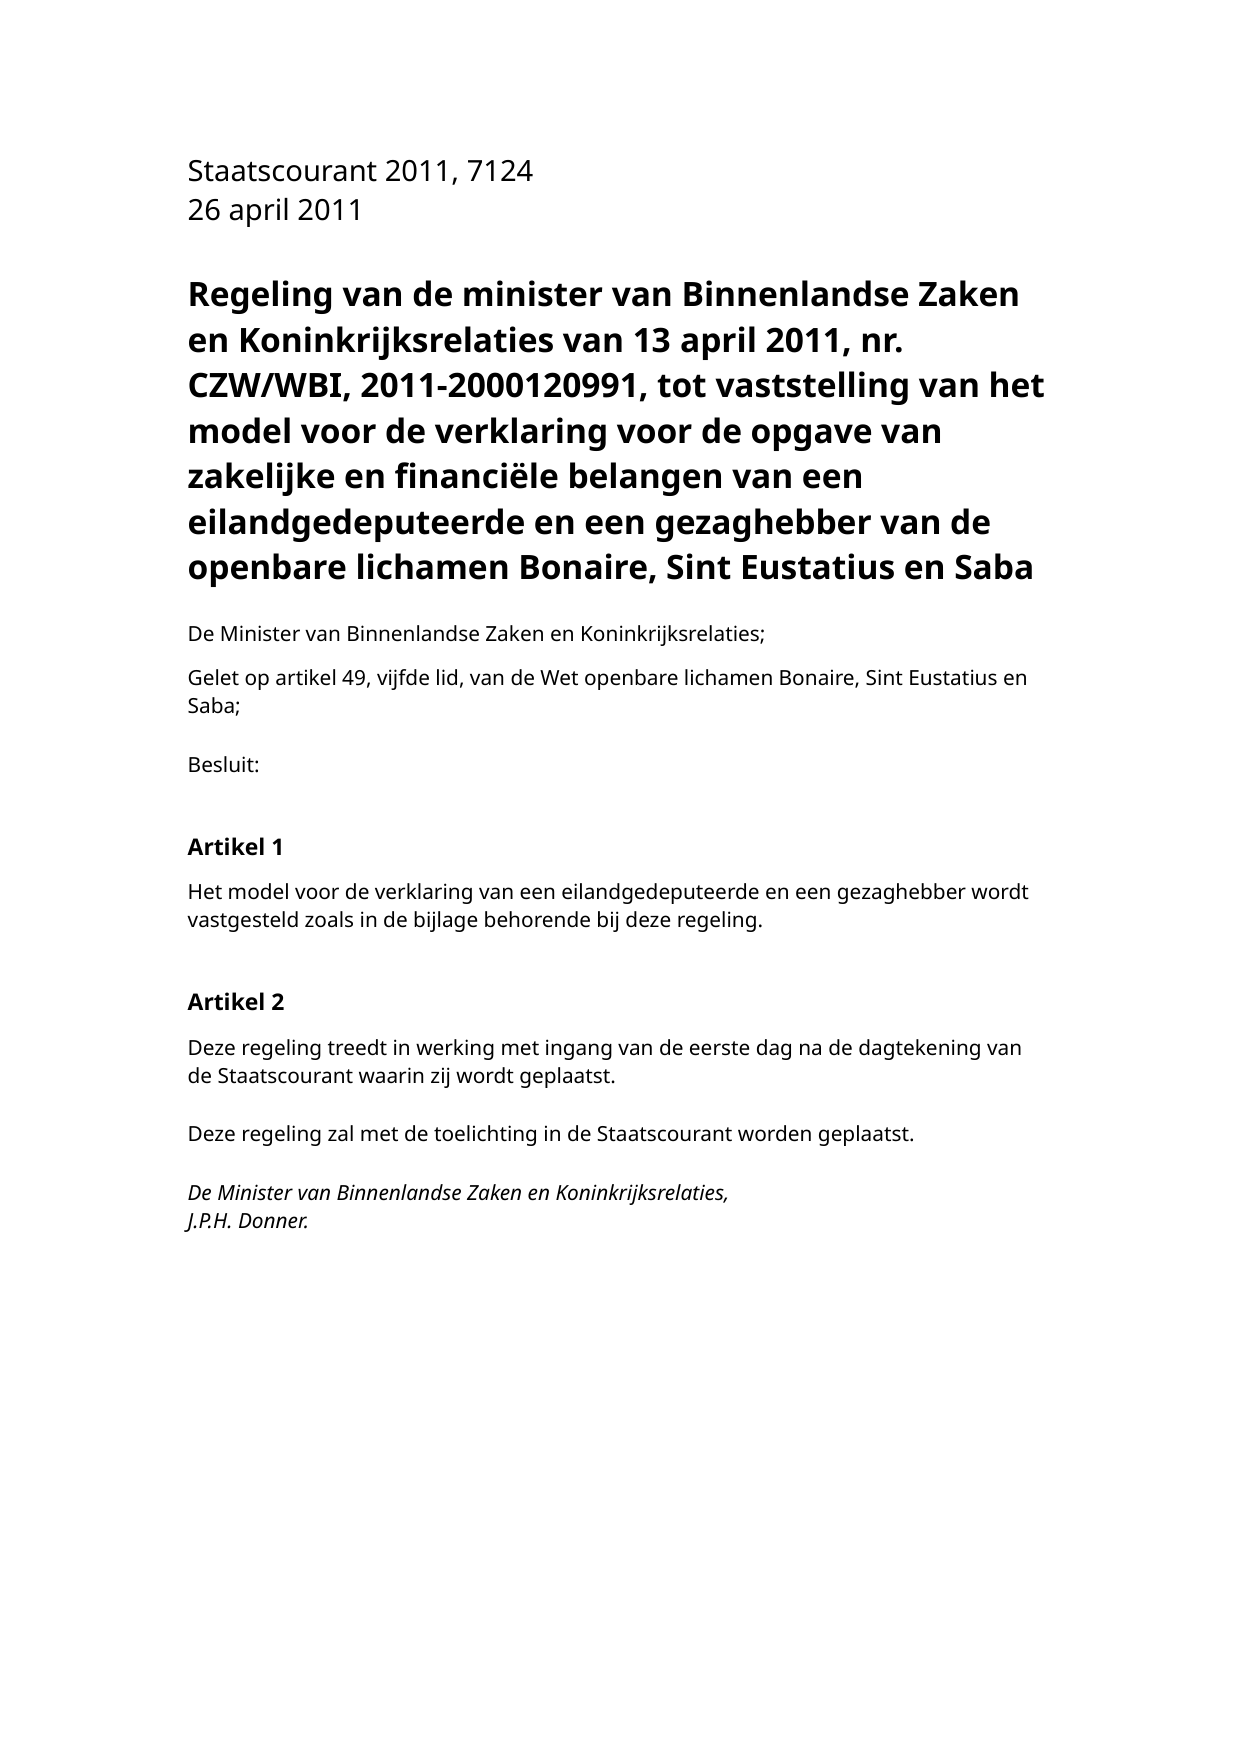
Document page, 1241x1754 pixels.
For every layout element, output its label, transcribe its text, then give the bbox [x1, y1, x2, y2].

text Besluit: [187, 750, 1053, 778]
text J.P.H. Donner. [187, 1206, 1053, 1235]
text Staatscourant 2011, 7124 [187, 150, 1053, 190]
subtitle Artikel 2 [187, 986, 1053, 1018]
subtitle Artikel 1 [187, 831, 1053, 862]
text De Minister van Binnenlandse Zaken en Koninkrijksrelaties, [187, 1178, 1053, 1206]
text Het model voor de verklaring van een eilandgedeputeerde en een gezaghebber wordt vastgesteld zoals in de bijlage behorende bij deze regeling. [187, 877, 1053, 934]
subtitle Regeling van de minister van Binnenlandse Zaken en Koninkrijksrelaties van 13 april 2011, nr. CZW/WBI, 2011-2000120991, tot vaststelling van het model voor de verklaring voor de opgave van zakelijke en financiële belangen van een eilandgedeputeerde en een gezaghebber van de openbare lichamen Bonaire, Sint Eustatius en Saba [187, 271, 1053, 589]
text Deze regeling zal met de toelichting in de Staatscourant worden geplaatst. [187, 1119, 1053, 1148]
text Gelet op artikel 49, vijfde lid, van de Wet openbare lichamen Bonaire, Sint Eustatius en Saba; [187, 663, 1053, 720]
text Deze regeling treedt in werking met ingang van de eerste dag na de dagtekening van de Staatscourant waarin zij wordt geplaatst. [187, 1033, 1053, 1089]
text 26 april 2011 [187, 190, 1053, 229]
text De Minister van Binnenlandse Zaken en Koninkrijksrelaties; [187, 619, 1053, 648]
